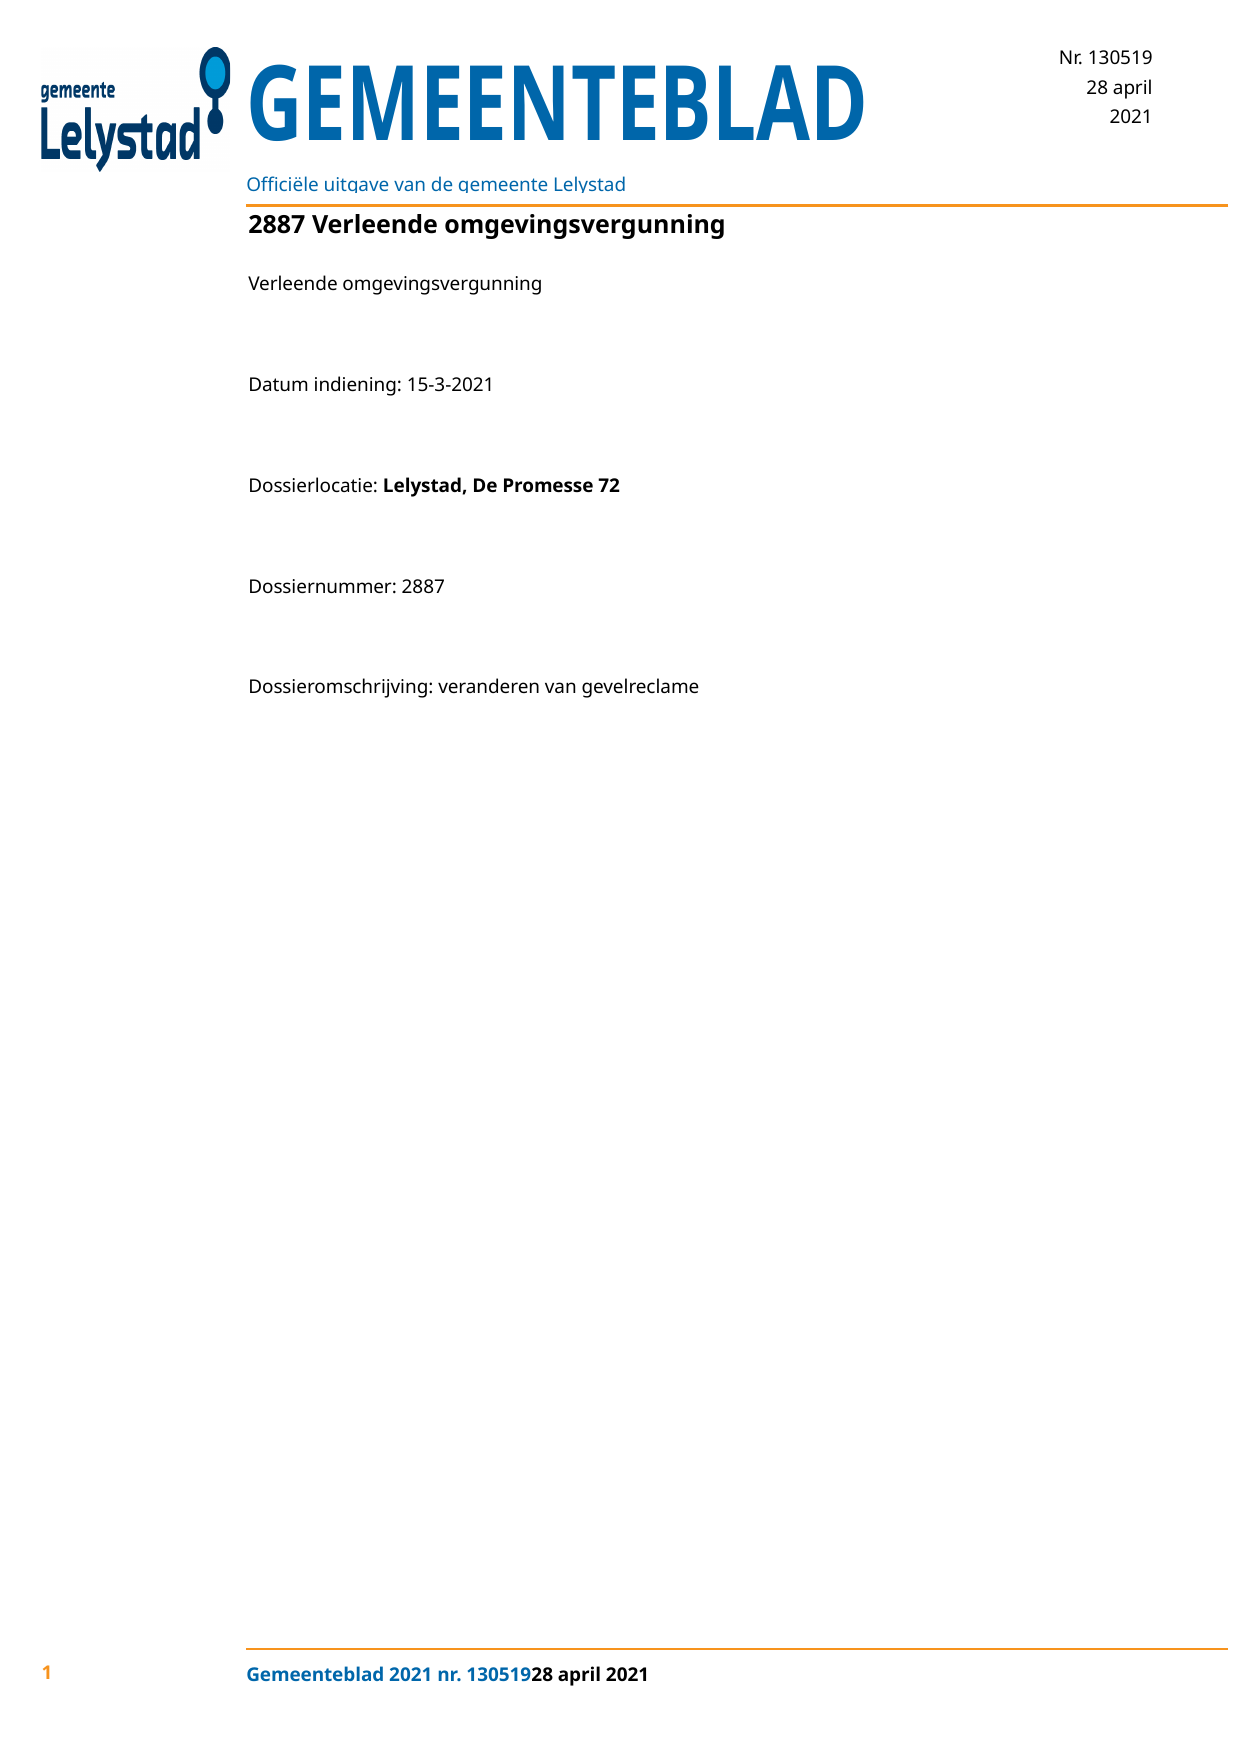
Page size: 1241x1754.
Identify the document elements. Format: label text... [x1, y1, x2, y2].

text Dossiernummer: 2887 [248, 573, 1152, 598]
text Datum indiening: 15-3-2021 [248, 371, 1152, 397]
text Verleende omgevingsvergunning [248, 270, 1152, 296]
text 2887 Verleende omgevingsvergunning [248, 207, 1152, 241]
text Dossierlocatie: Lelystad, De Promesse 72 [248, 472, 1152, 498]
picture [41, 47, 231, 172]
text Dossieromschrijving: veranderen van gevelreclame [248, 674, 1152, 699]
